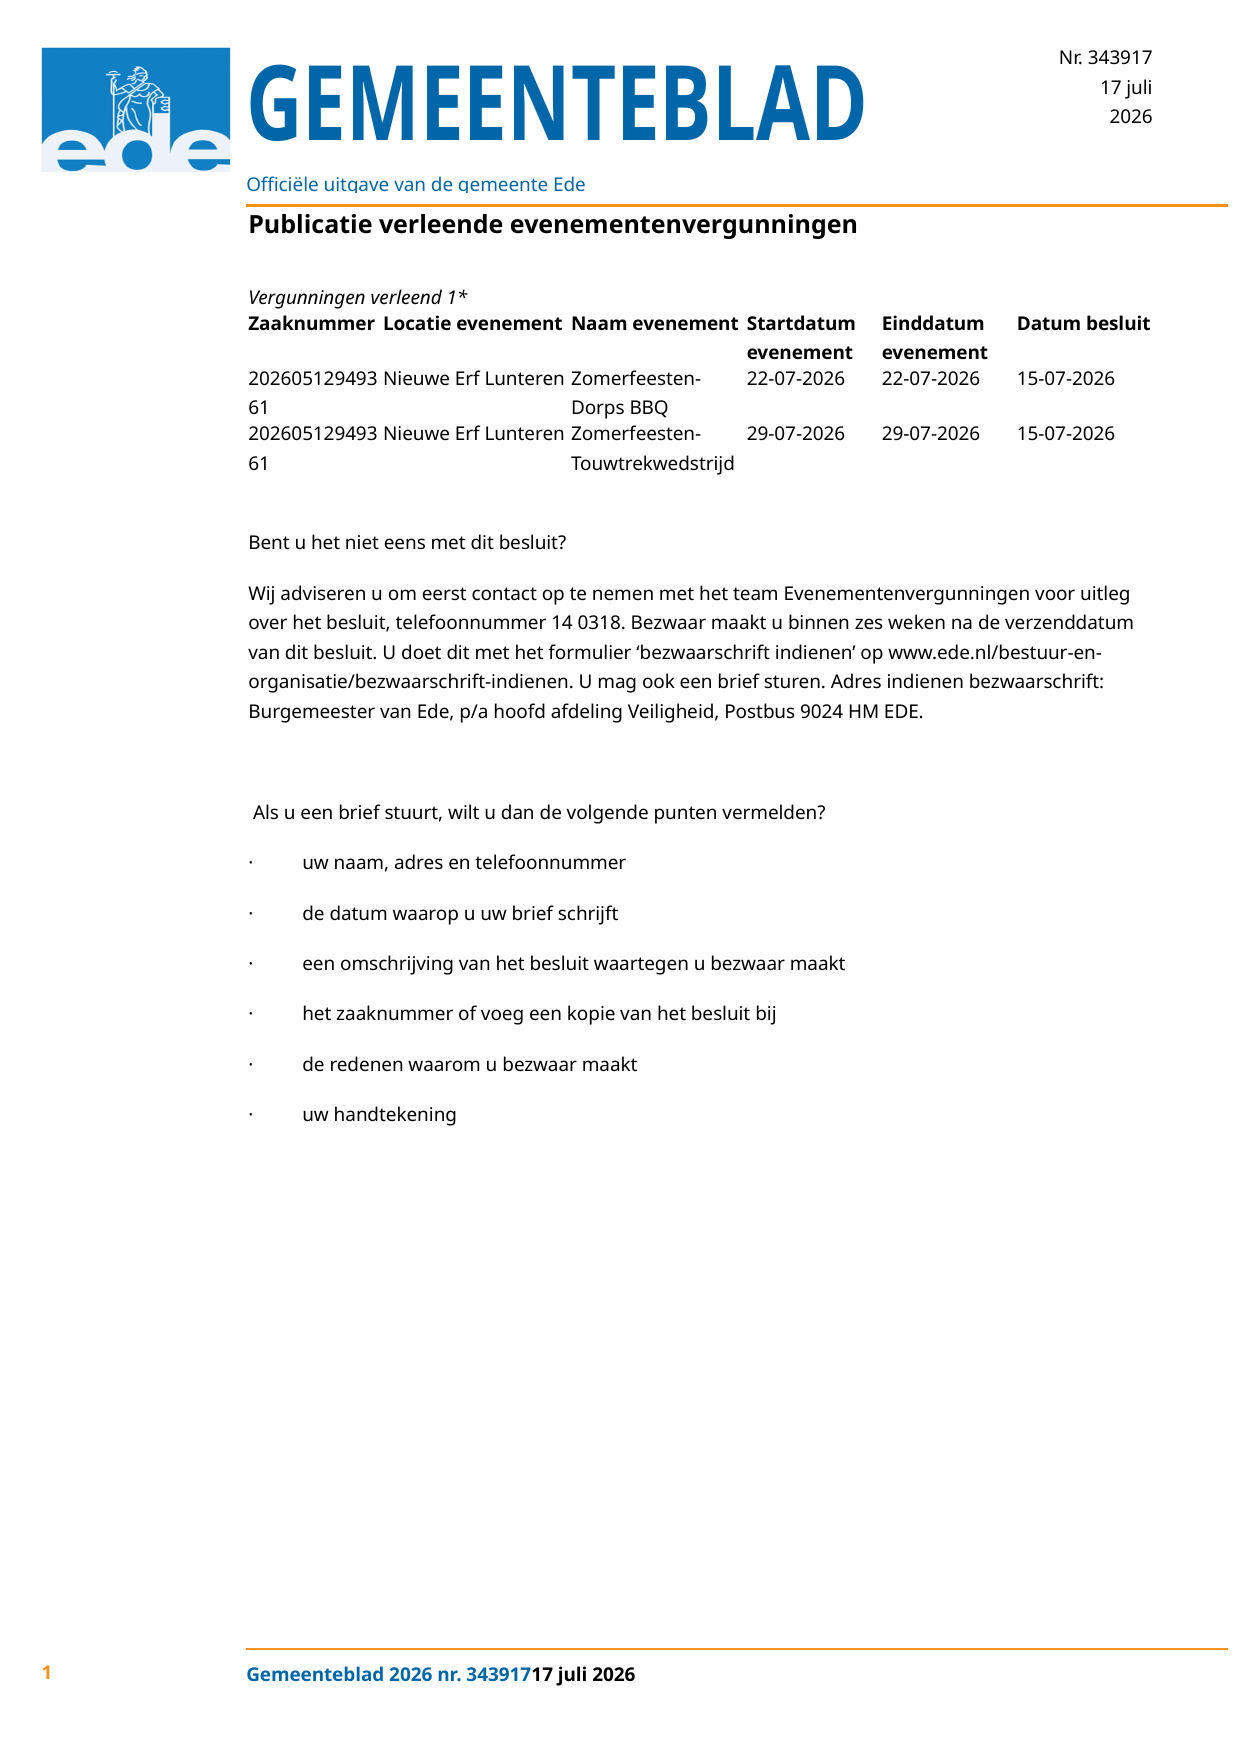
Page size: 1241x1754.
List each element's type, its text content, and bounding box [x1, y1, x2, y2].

table_cell 15-07-2026 [1017, 365, 1152, 420]
table_cell 15-07-2026 [1017, 420, 1152, 476]
text Publicatie verleende evenementenvergunningen [248, 207, 1152, 241]
table_cell 29-07-2026 [747, 420, 882, 476]
table_header Locatie evenement [383, 310, 571, 365]
table_header Einddatum evenement [882, 310, 1017, 365]
table_cell Zomerfeesten-Dorps BBQ [571, 365, 747, 420]
text Als u een brief stuurt, wilt u dan de volgende punten vermelden? [248, 799, 1152, 824]
text · uw naam, adres en telefoonnummer [248, 849, 1152, 875]
text · het zaaknummer of voeg een kopie van het besluit bij [248, 1001, 1152, 1026]
table_cell Nieuwe Erf Lunteren [383, 420, 571, 476]
picture [41, 47, 231, 172]
text Wij adviseren u om eerst contact op te nemen met het team Evenementenvergunningen voor uitleg over het besluit, telefoonnummer 14 0318. Bezwaar maakt u binnen zes weken na de verzenddatum van dit besluit. U doet dit met het formulier ‘bezwaarschrift indienen’ op www.ede.nl/bestuur-en-organisatie/bezwaarschrift-indienen. U mag ook een brief sturen. Adres indienen bezwaarschrift: Burgemeester van Ede, p/a hoofd afdeling Veiligheid, Postbus 9024 HM EDE. [248, 580, 1152, 724]
table_header Zaaknummer [248, 310, 383, 365]
table_cell 20260512949361 [248, 420, 383, 476]
text · de datum waarop u uw brief schrijft [248, 900, 1152, 925]
table_header Naam evenement [571, 310, 747, 365]
table_cell Nieuwe Erf Lunteren [383, 365, 571, 420]
table_cell 22-07-2026 [882, 365, 1017, 420]
text Bent u het niet eens met dit besluit? [248, 529, 1152, 555]
table_cell 29-07-2026 [882, 420, 1017, 476]
table_cell 20260512949361 [248, 365, 383, 420]
text · de redenen waarom u bezwaar maakt [248, 1051, 1152, 1077]
text Vergunningen verleend 1* [248, 284, 1152, 309]
table_cell 22-07-2026 [747, 365, 882, 420]
text · uw handtekening [248, 1101, 1152, 1127]
table_header Startdatum evenement [747, 310, 882, 365]
text · een omschrijving van het besluit waartegen u bezwaar maakt [248, 950, 1152, 976]
table_header Datum besluit [1017, 310, 1152, 365]
table_cell Zomerfeesten-Touwtrekwedstrijd [571, 420, 747, 476]
